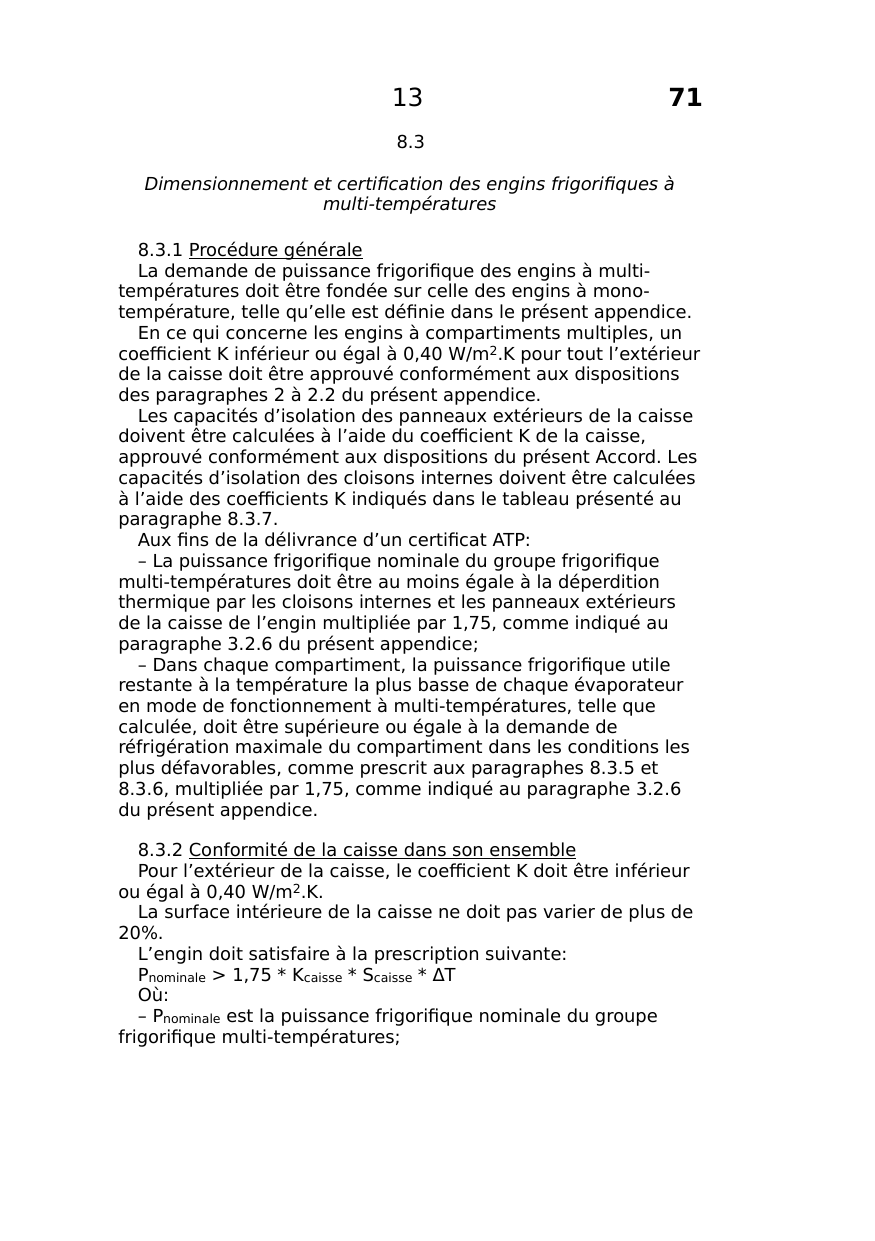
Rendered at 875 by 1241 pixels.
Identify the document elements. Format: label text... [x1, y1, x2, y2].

subtitle 8.3 Dimensionnement et certification des engins frigorifiques à multi-températures [118, 132, 703, 215]
text Où: [118, 985, 703, 1006]
text – Pnominale est la puissance frigorifique nominale du groupe frigorifique multi-températures; [118, 1006, 703, 1047]
text Pnominale > 1,75 * Kcaisse * Scaisse * ΔT [118, 964, 703, 985]
text La demande de puissance frigorifique des engins à multi-températures doit être fondée sur celle des engins à mono-température, telle qu’elle est définie dans le présent appendice. [118, 261, 703, 323]
text Les capacités d’isolation des panneaux extérieurs de la caisse doivent être calculées à l’aide du coefficient K de la caisse, approuvé conformément aux dispositions du présent Accord. Les capacités d’isolation des cloisons internes doivent être calculées à l’aide des coefficients K indiqués dans le tableau présenté au paragraphe 8.3.7. [118, 406, 703, 530]
text – La puissance frigorifique nominale du groupe frigorifique multi-températures doit être au moins égale à la déperdition thermique par les cloisons internes et les panneaux extérieurs de la caisse de l’engin multipliée par 1,75, comme indiqué au paragraphe 3.2.6 du présent appendice; [118, 551, 703, 654]
text 8.3.1 Procédure générale [118, 240, 703, 261]
text La surface intérieure de la caisse ne doit pas varier de plus de 20%. [118, 902, 703, 944]
text – Dans chaque compartiment, la puissance frigorifique utile restante à la température la plus basse de chaque évaporateur en mode de fonctionnement à multi-températures, telle que calculée, doit être supérieure ou égale à la demande de réfrigération maximale du compartiment dans les conditions les plus défavorables, comme prescrit aux paragraphes 8.3.5 et 8.3.6, multipliée par 1,75, comme indiqué au paragraphe 3.2.6 du présent appendice. [118, 654, 703, 820]
text En ce qui concerne les engins à compartiments multiples, un coefficient K inférieur ou égal à 0,40 W/m2.K pour tout l’extérieur de la caisse doit être approuvé conformément aux dispositions des paragraphes 2 à 2.2 du présent appendice. [118, 323, 703, 406]
text Aux fins de la délivrance d’un certificat ATP: [118, 530, 703, 551]
text 8.3.2 Conformité de la caisse dans son ensemble [118, 840, 703, 861]
text L’engin doit satisfaire à la prescription suivante: [118, 944, 703, 964]
text Pour l’extérieur de la caisse, le coefficient K doit être inférieur ou égal à 0,40 W/m2.K. [118, 861, 703, 902]
